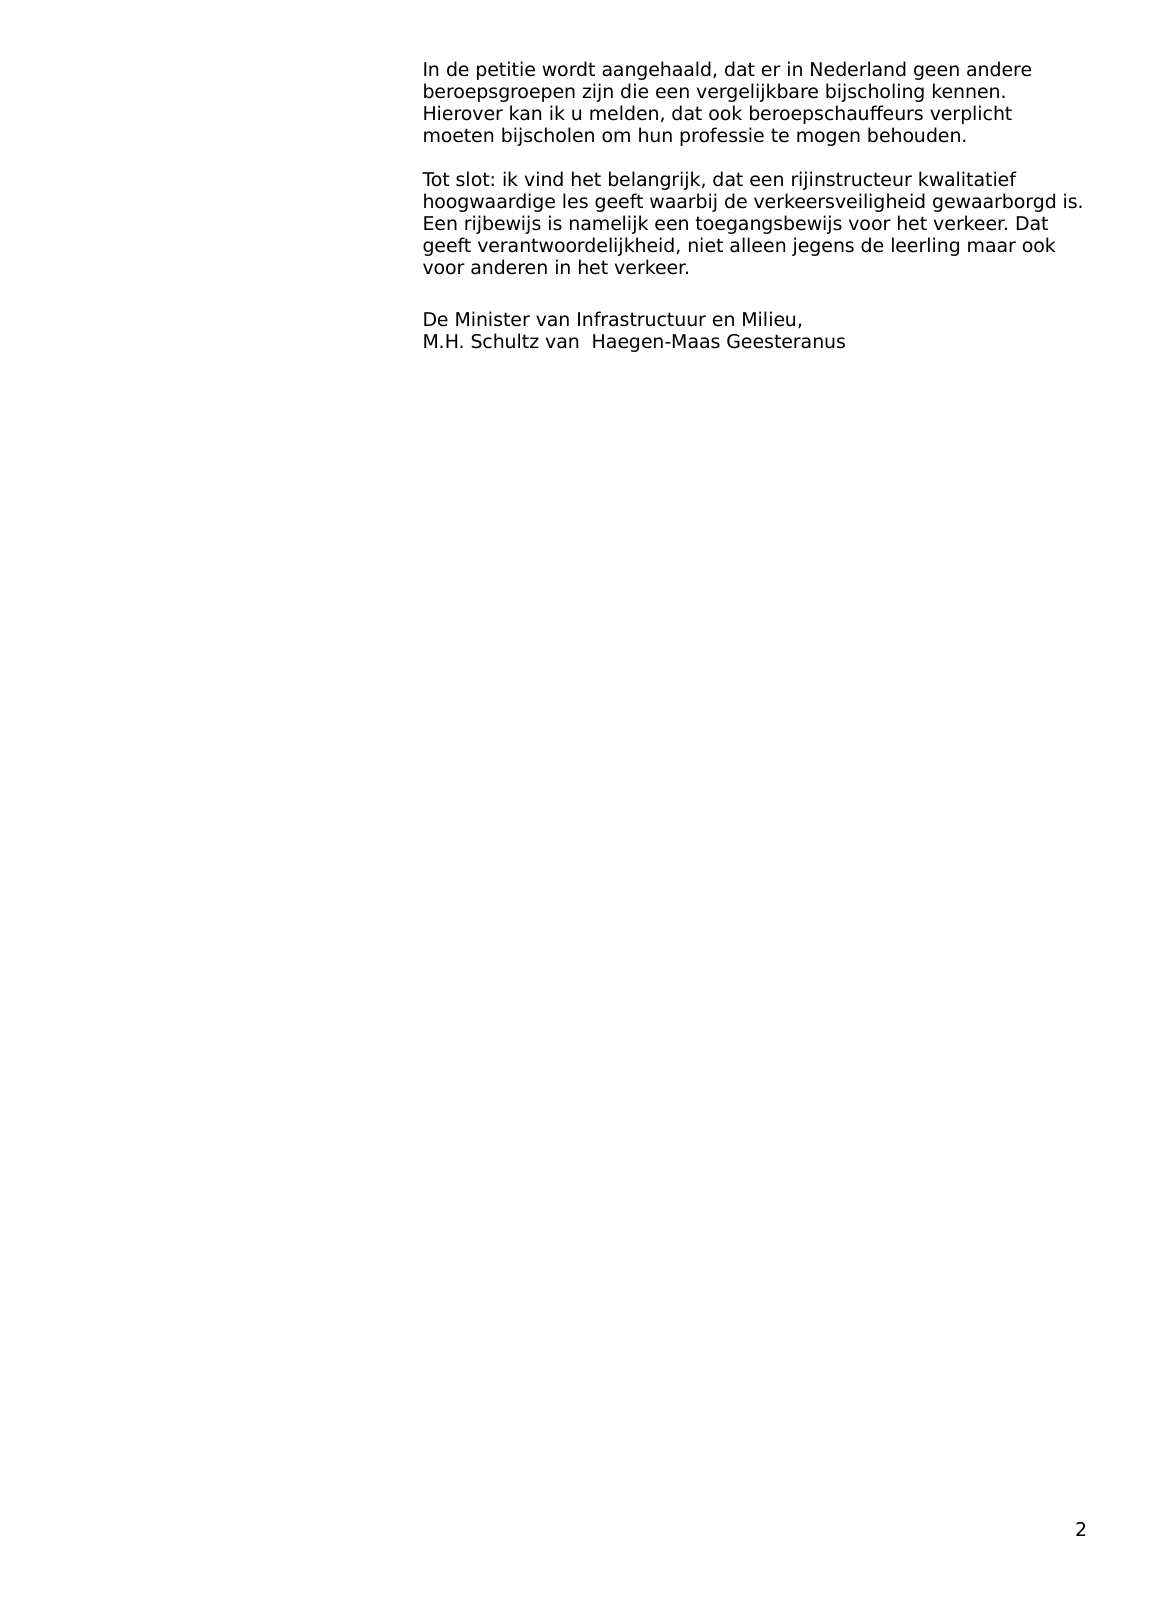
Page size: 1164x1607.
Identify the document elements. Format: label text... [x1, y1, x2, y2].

text De Minister van Infrastructuur en Milieu, M.H. Schultz van Haegen-Maas Geesteranus [422, 309, 1087, 353]
text In de petitie wordt aangehaald, dat er in Nederland geen andere beroepsgroepen zijn die een vergelijkbare bijscholing kennen. Hierover kan ik u melden, dat ook beroepschauffeurs verplicht moeten bijscholen om hun professie te mogen behouden. [422, 59, 1087, 147]
text Tot slot: ik vind het belangrijk, dat een rijinstructeur kwalitatief hoogwaardige les geeft waarbij de verkeersveiligheid gewaarborgd is. Een rijbewijs is namelijk een toegangsbewijs voor het verkeer. Dat geeft verantwoordelijkheid, niet alleen jegens de leerling maar ook voor anderen in het verkeer. [422, 169, 1087, 279]
